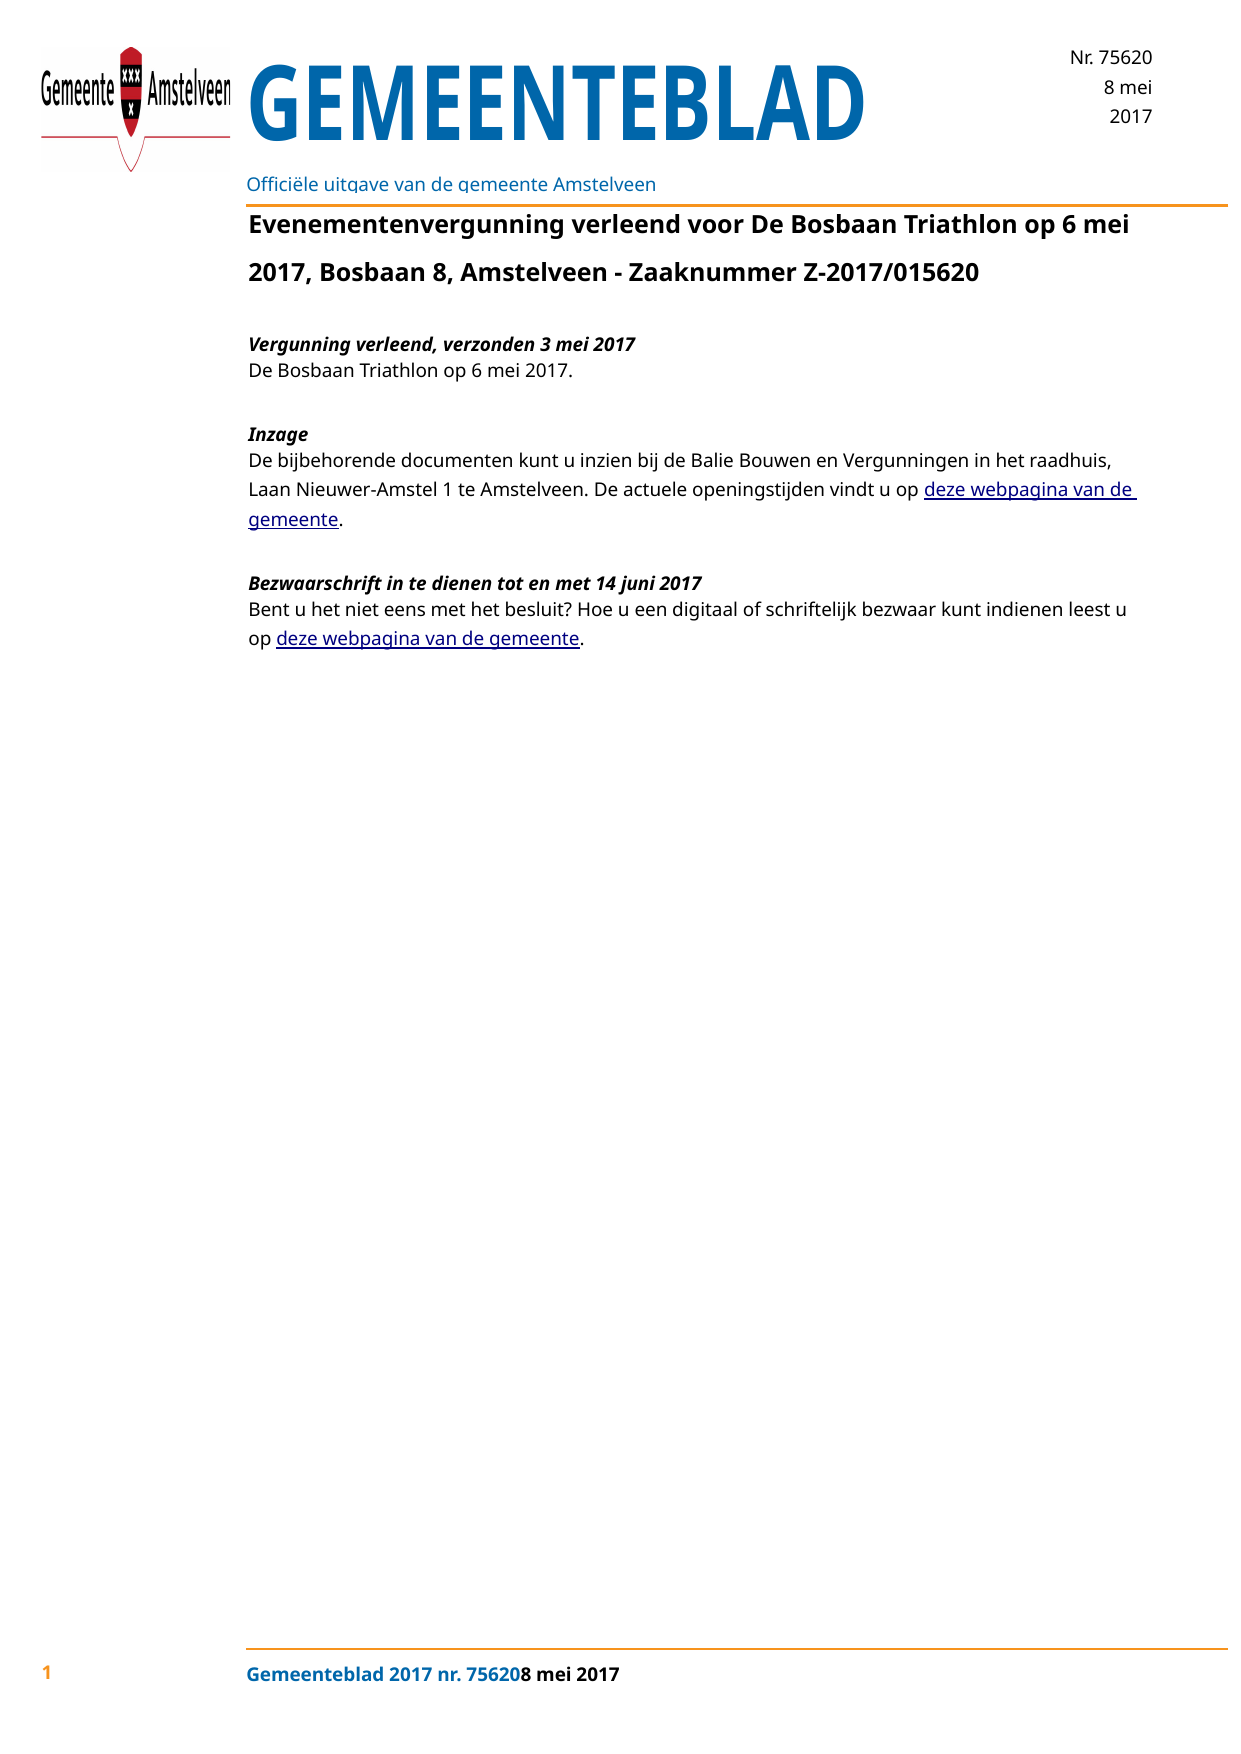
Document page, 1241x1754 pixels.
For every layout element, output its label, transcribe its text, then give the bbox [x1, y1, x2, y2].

text De Bosbaan Triathlon op 6 mei 2017. [248, 357, 1152, 383]
text De bijbehorende documenten kunt u inzien bij de Balie Bouwen en Vergunningen in het raadhuis, Laan Nieuwer-Amstel 1 te Amstelveen. De actuele openingstijden vindt u op deze webpagina van de gemeente. [248, 447, 1152, 532]
text Bezwaarschrift in te dienen tot en met 14 juni 2017 [248, 570, 1152, 596]
text Evenementenvergunning verleend voor De Bosbaan Triathlon op 6 mei 2017, Bosbaan 8, Amstelveen - Zaaknummer Z-2017/015620 [248, 207, 1152, 288]
text Vergunning verleend, verzonden 3 mei 2017 [248, 331, 1152, 357]
text Bent u het niet eens met het besluit? Hoe u een digitaal of schriftelijk bezwaar kunt indienen leest u op deze webpagina van de gemeente. [248, 596, 1152, 651]
text Inzage [248, 421, 1152, 447]
picture [41, 47, 231, 172]
